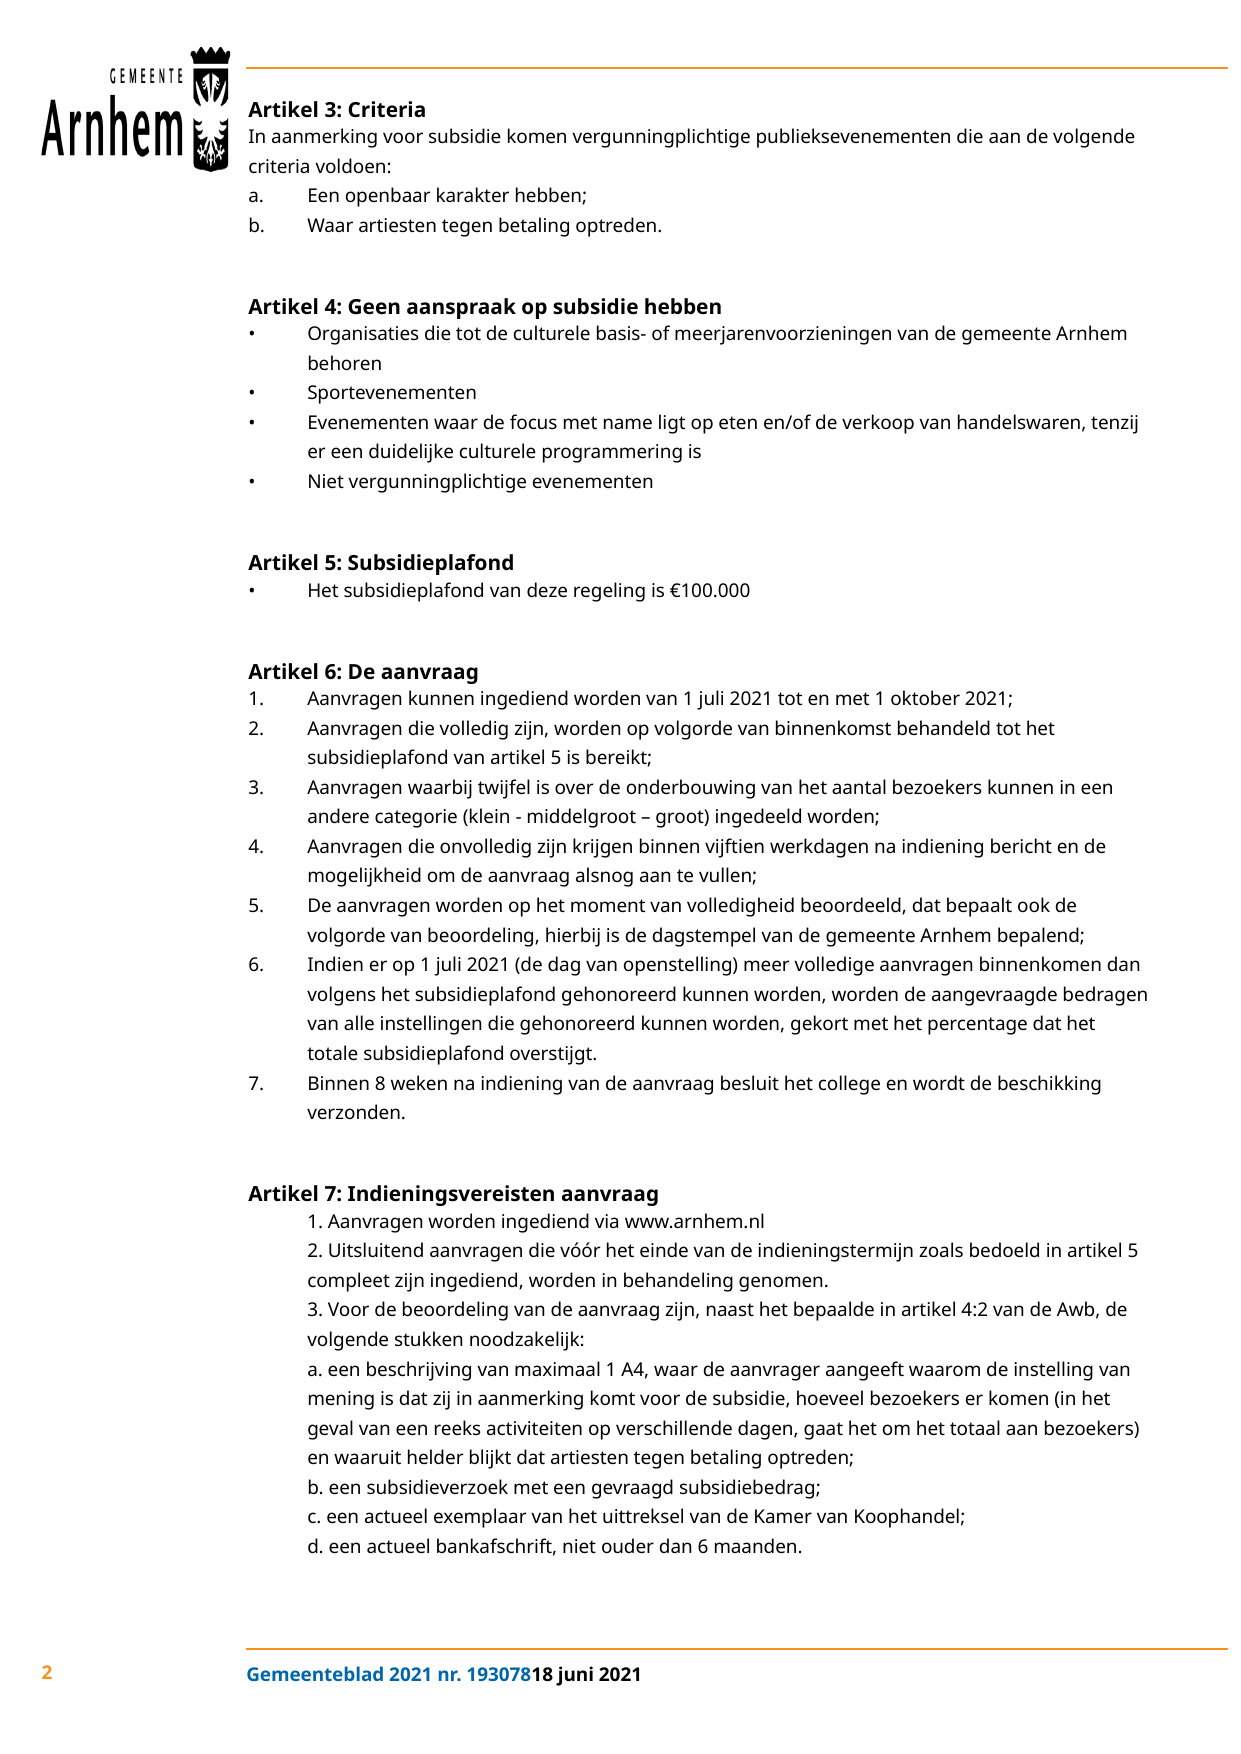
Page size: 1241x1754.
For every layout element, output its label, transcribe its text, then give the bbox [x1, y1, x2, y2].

text Artikel 7: Indieningsvereisten aanvraag [248, 1179, 1152, 1208]
text Artikel 5: Subsidieplafond [248, 548, 1152, 577]
list Indien er op 1 juli 2021 (de dag van openstelling) meer volledige aanvragen binnenkomen dan volgens het subsidieplafond gehonoreerd kunnen worden, worden de aangevraagde bedragen van alle instellingen die gehonoreerd kunnen worden, gekort met het percentage dat het totale subsidieplafond overstijgt. [248, 951, 1152, 1066]
text In aanmerking voor subsidie komen vergunningplichtige publieksevenementen die aan de volgende criteria voldoen: [248, 123, 1152, 178]
list De aanvragen worden op het moment van volledigheid beoordeeld, dat bepaalt ook de volgorde van beoordeling, hierbij is de dagstempel van de gemeente Arnhem bepalend; [248, 892, 1152, 948]
list Organisaties die tot de culturele basis- of meerjarenvoorzieningen van de gemeente Arnhem behoren [248, 320, 1152, 376]
list Het subsidieplafond van deze regeling is €100.000 [248, 577, 1152, 602]
list b. een subsidieverzoek met een gevraagd subsidiebedrag; [248, 1474, 1152, 1500]
list 1. Aanvragen worden ingediend via www.arnhem.nl [248, 1208, 1152, 1233]
list c. een actueel exemplaar van het uittreksel van de Kamer van Koophandel; [248, 1504, 1152, 1529]
list Niet vergunningplichtige evenementen [248, 468, 1152, 494]
text Artikel 6: De aanvraag [248, 657, 1152, 685]
picture [41, 47, 231, 172]
list Aanvragen kunnen ingediend worden van 1 juli 2021 tot en met 1 oktober 2021; [248, 685, 1152, 711]
list Binnen 8 weken na indiening van de aanvraag besluit het college en wordt de beschikking verzonden. [248, 1070, 1152, 1125]
list 3. Voor de beoordeling van de aanvraag zijn, naast het bepaalde in artikel 4:2 van de Awb, de volgende stukken noodzakelijk: [248, 1297, 1152, 1352]
text Artikel 4: Geen aanspraak op subsidie hebben [248, 292, 1152, 320]
list 2. Uitsluitend aanvragen die vóór het einde van de indieningstermijn zoals bedoeld in artikel 5 compleet zijn ingediend, worden in behandeling genomen. [248, 1237, 1152, 1293]
list Een openbaar karakter hebben; [248, 182, 1152, 208]
list Sportevenementen [248, 379, 1152, 405]
list Aanvragen waarbij twijfel is over de onderbouwing van het aantal bezoekers kunnen in een andere categorie (klein - middelgroot – groot) ingedeeld worden; [248, 774, 1152, 829]
list Evenementen waar de focus met name ligt op eten en/of de verkoop van handelswaren, tenzij er een duidelijke culturele programmering is [248, 409, 1152, 464]
list Aanvragen die volledig zijn, worden op volgorde van binnenkomst behandeld tot het subsidieplafond van artikel 5 is bereikt; [248, 715, 1152, 770]
text Artikel 3: Criteria [248, 95, 1152, 123]
list Waar artiesten tegen betaling optreden. [248, 212, 1152, 238]
list a. een beschrijving van maximaal 1 A4, waar de aanvrager aangeeft waarom de instelling van mening is dat zij in aanmerking komt voor de subsidie, hoeveel bezoekers er komen (in het geval van een reeks activiteiten op verschillende dagen, gaat het om het totaal aan bezoekers) en waaruit helder blijkt dat artiesten tegen betaling optreden; [248, 1356, 1152, 1470]
list d. een actueel bankafschrift, niet ouder dan 6 maanden. [248, 1533, 1152, 1559]
list Aanvragen die onvolledig zijn krijgen binnen vijftien werkdagen na indiening bericht en de mogelijkheid om de aanvraag alsnog aan te vullen; [248, 833, 1152, 888]
